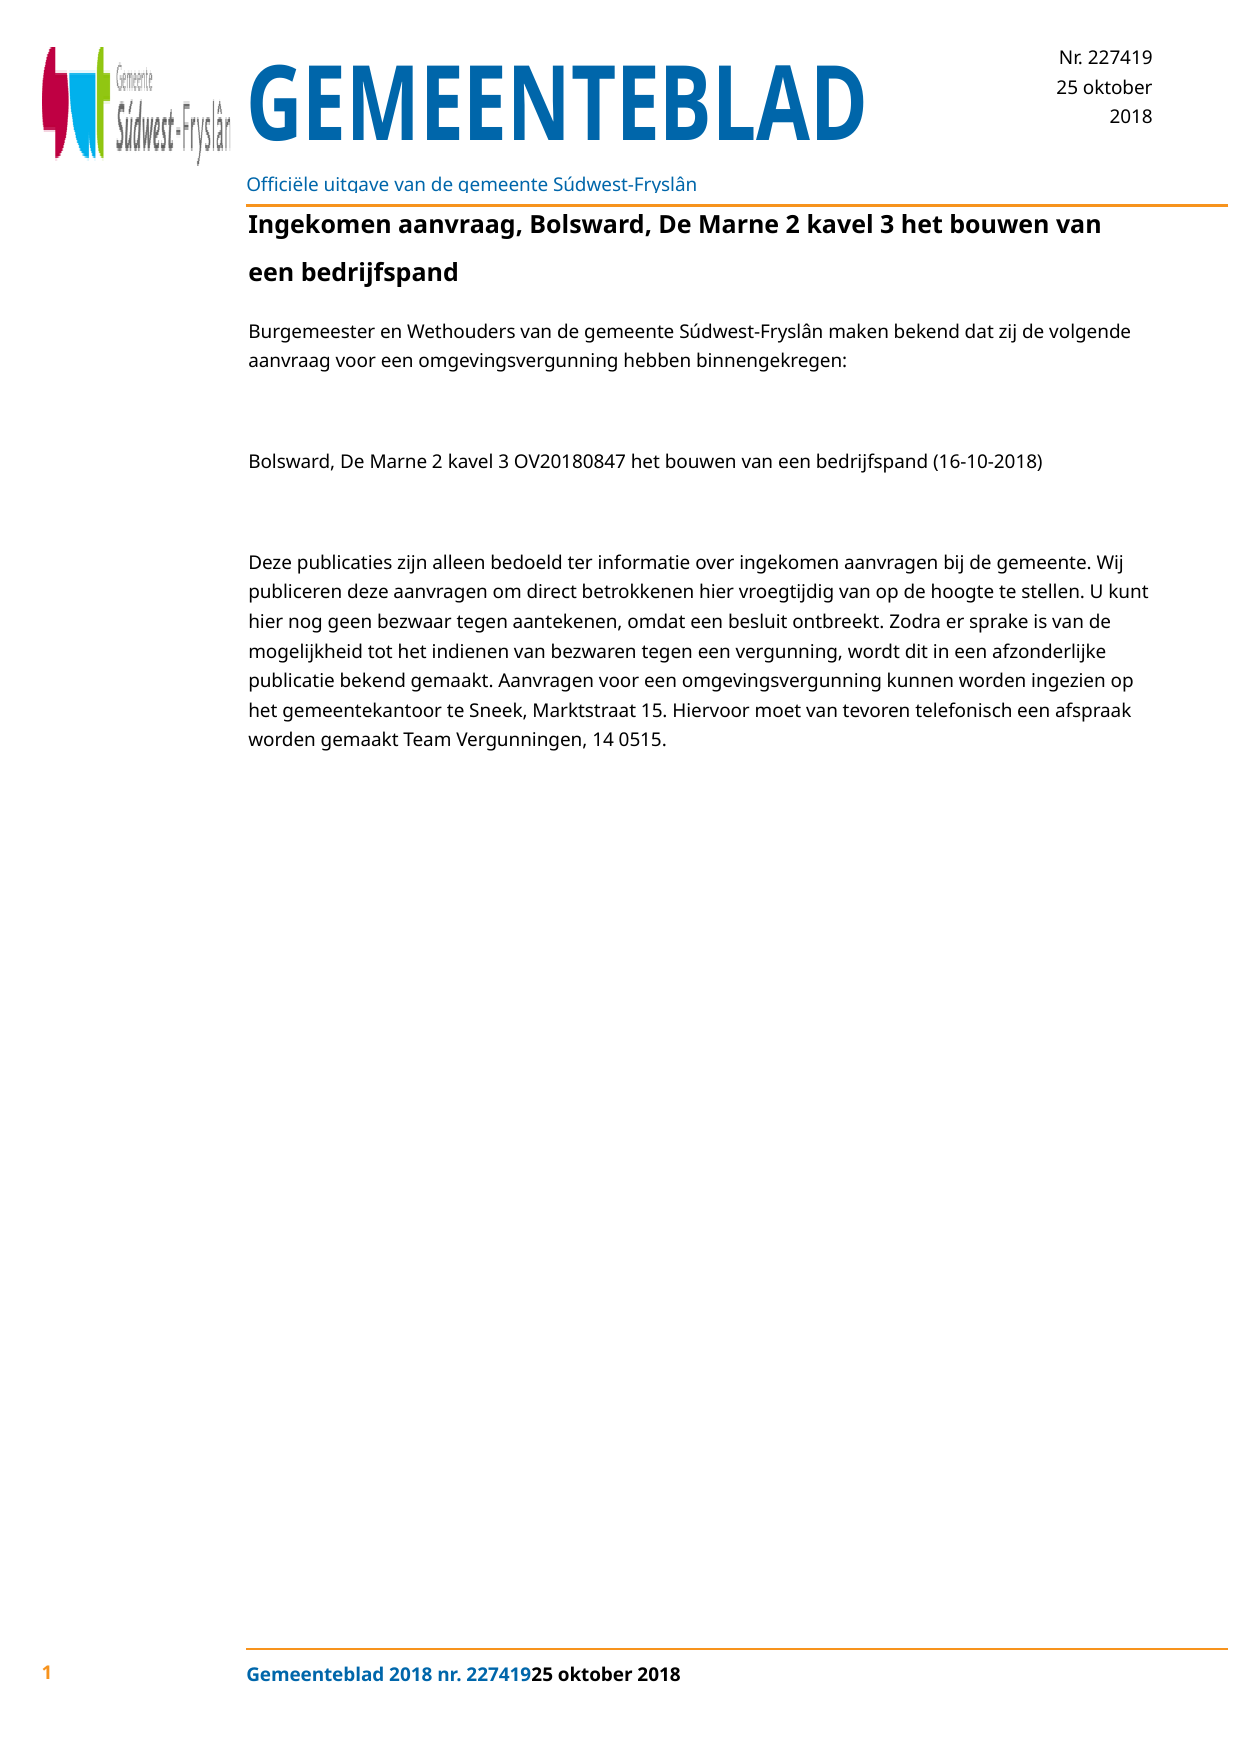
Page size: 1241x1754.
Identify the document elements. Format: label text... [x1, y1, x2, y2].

text Bolsward, De Marne 2 kavel 3 OV20180847 het bouwen van een bedrijfspand (16-10-2018) [248, 448, 1152, 474]
text Burgemeester en Wethouders van de gemeente Súdwest-Fryslân maken bekend dat zij de volgende aanvraag voor een omgevingsvergunning hebben binnengekregen: [248, 318, 1152, 373]
picture [41, 47, 231, 172]
text Deze publicaties zijn alleen bedoeld ter informatie over ingekomen aanvragen bij de gemeente. Wij publiceren deze aanvragen om direct betrokkenen hier vroegtijdig van op de hoogte te stellen. U kunt hier nog geen bezwaar tegen aantekenen, omdat een besluit ontbreekt. Zodra er sprake is van de mogelijkheid tot het indienen van bezwaren tegen een vergunning, wordt dit in een afzonderlijke publicatie bekend gemaakt. Aanvragen voor een omgevingsvergunning kunnen worden ingezien op het gemeentekantoor te Sneek, Marktstraat 15. Hiervoor moet van tevoren telefonisch een afspraak worden gemaakt Team Vergunningen, 14 0515. [248, 549, 1152, 752]
text Ingekomen aanvraag, Bolsward, De Marne 2 kavel 3 het bouwen van een bedrijfspand [248, 207, 1152, 288]
